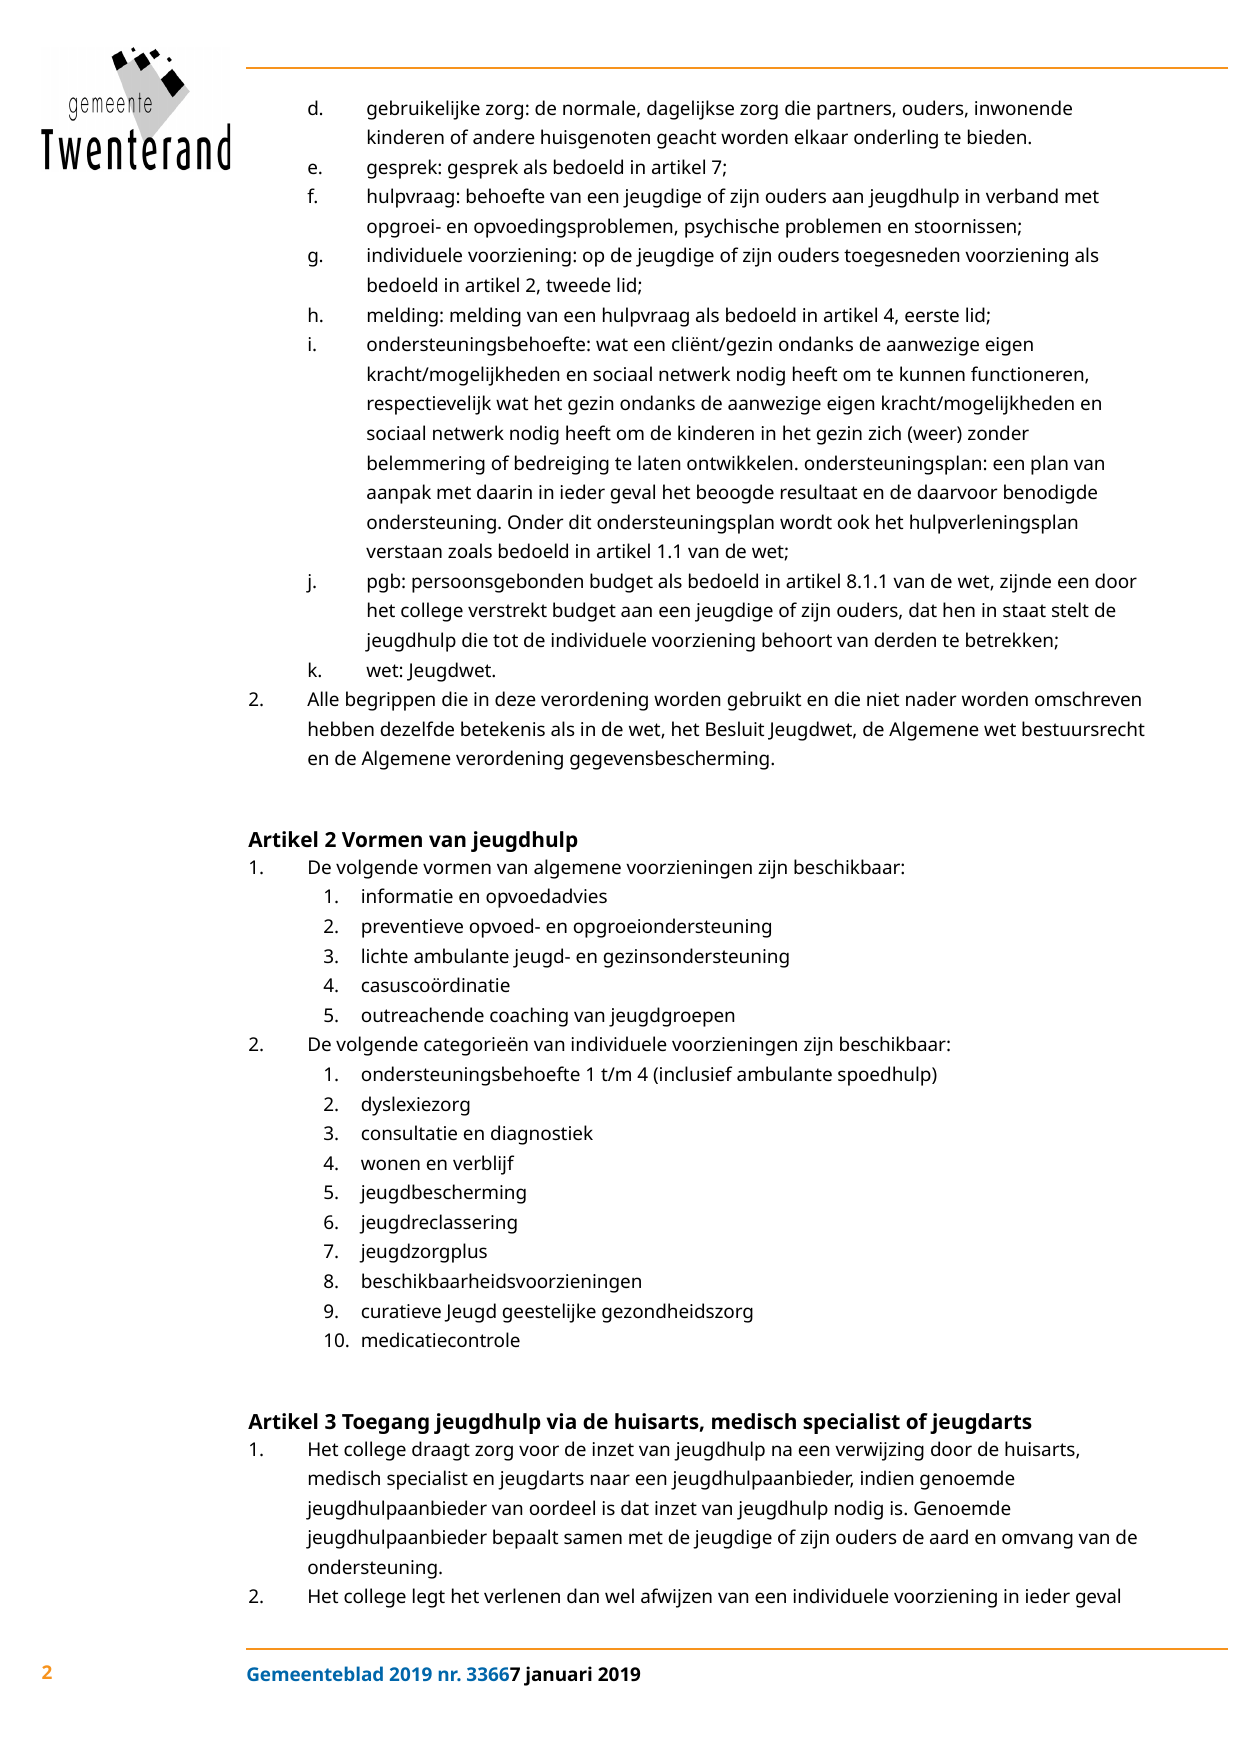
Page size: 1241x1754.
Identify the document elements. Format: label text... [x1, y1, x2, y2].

picture [41, 47, 231, 172]
list Alle begrippen die in deze verordening worden gebruikt en die niet nader worden omschreven hebben dezelfde betekenis als in de wet, het Besluit Jeugdwet, de Algemene wet bestuursrecht en de Algemene verordening gegevensbescherming. [248, 686, 1152, 771]
list pgb: persoonsgebonden budget als bedoeld in artikel 8.1.1 van de wet, zijnde een door het college verstrekt budget aan een jeugdige of zijn ouders, dat hen in staat stelt de jeugdhulp die tot de individuele voorziening behoort van derden te betrekken; [307, 568, 1152, 653]
list preventieve opvoed- en opgroeiondersteuning [323, 913, 1152, 939]
list gebruikelijke zorg: de normale, dagelijkse zorg die partners, ouders, inwonende kinderen of andere huisgenoten geacht worden elkaar onderling te bieden. [307, 95, 1152, 150]
list medicatiecontrole [323, 1327, 1152, 1353]
list lichte ambulante jeugd- en gezinsondersteuning [323, 943, 1152, 968]
list outreachende coaching van jeugdgroepen [323, 1002, 1152, 1028]
list wonen en verblijf [323, 1150, 1152, 1176]
list ondersteuningsbehoefte 1 t/m 4 (inclusief ambulante spoedhulp) [323, 1061, 1152, 1087]
text Artikel 2 Vormen van jeugdhulp [248, 826, 1152, 854]
list jeugdreclassering [323, 1209, 1152, 1235]
list casuscoördinatie [323, 972, 1152, 998]
list jeugdbescherming [323, 1179, 1152, 1205]
list Het college legt het verlenen dan wel afwijzen van een individuele voorziening in ieder geval [248, 1584, 1152, 1609]
list Het college draagt zorg voor de inzet van jeugdhulp na een verwijzing door de huisarts, medisch specialist en jeugdarts naar een jeugdhulpaanbieder, indien genoemde jeugdhulpaanbieder van oordeel is dat inzet van jeugdhulp nodig is. Genoemde jeugdhulpaanbieder bepaalt samen met de jeugdige of zijn ouders de aard en omvang van de ondersteuning. [248, 1436, 1152, 1580]
list individuele voorziening: op de jeugdige of zijn ouders toegesneden voorziening als bedoeld in artikel 2, tweede lid; [307, 243, 1152, 298]
list wet: Jeugdwet. [307, 657, 1152, 683]
list jeugdzorgplus [323, 1239, 1152, 1264]
list De volgende categorieën van individuele voorzieningen zijn beschikbaar: [248, 1032, 1152, 1057]
list dyslexiezorg [323, 1091, 1152, 1116]
list informatie en opvoedadvies [323, 884, 1152, 909]
list gesprek: gesprek als bedoeld in artikel 7; [307, 154, 1152, 180]
text Artikel 3 Toegang jeugdhulp via de huisarts, medisch specialist of jeugdarts [248, 1407, 1152, 1436]
list ondersteuningsbehoefte: wat een cliënt/gezin ondanks de aanwezige eigen kracht/mogelijkheden en sociaal netwerk nodig heeft om te kunnen functioneren, respectievelijk wat het gezin ondanks de aanwezige eigen kracht/mogelijkheden en sociaal netwerk nodig heeft om de kinderen in het gezin zich (weer) zonder belemmering of bedreiging te laten ontwikkelen. ondersteuningsplan: een plan van aanpak met daarin in ieder geval het beoogde resultaat en de daarvoor benodigde ondersteuning. Onder dit ondersteuningsplan wordt ook het hulpverleningsplan verstaan zoals bedoeld in artikel 1.1 van de wet; [307, 331, 1152, 564]
list melding: melding van een hulpvraag als bedoeld in artikel 4, eerste lid; [307, 302, 1152, 328]
list hulpvraag: behoefte van een jeugdige of zijn ouders aan jeugdhulp in verband met opgroei- en opvoedingsproblemen, psychische problemen en stoornissen; [307, 183, 1152, 239]
list consultatie en diagnostiek [323, 1120, 1152, 1146]
list beschikbaarheidsvoorzieningen [323, 1268, 1152, 1294]
list curatieve Jeugd geestelijke gezondheidszorg [323, 1298, 1152, 1323]
list De volgende vormen van algemene voorzieningen zijn beschikbaar: [248, 854, 1152, 880]
